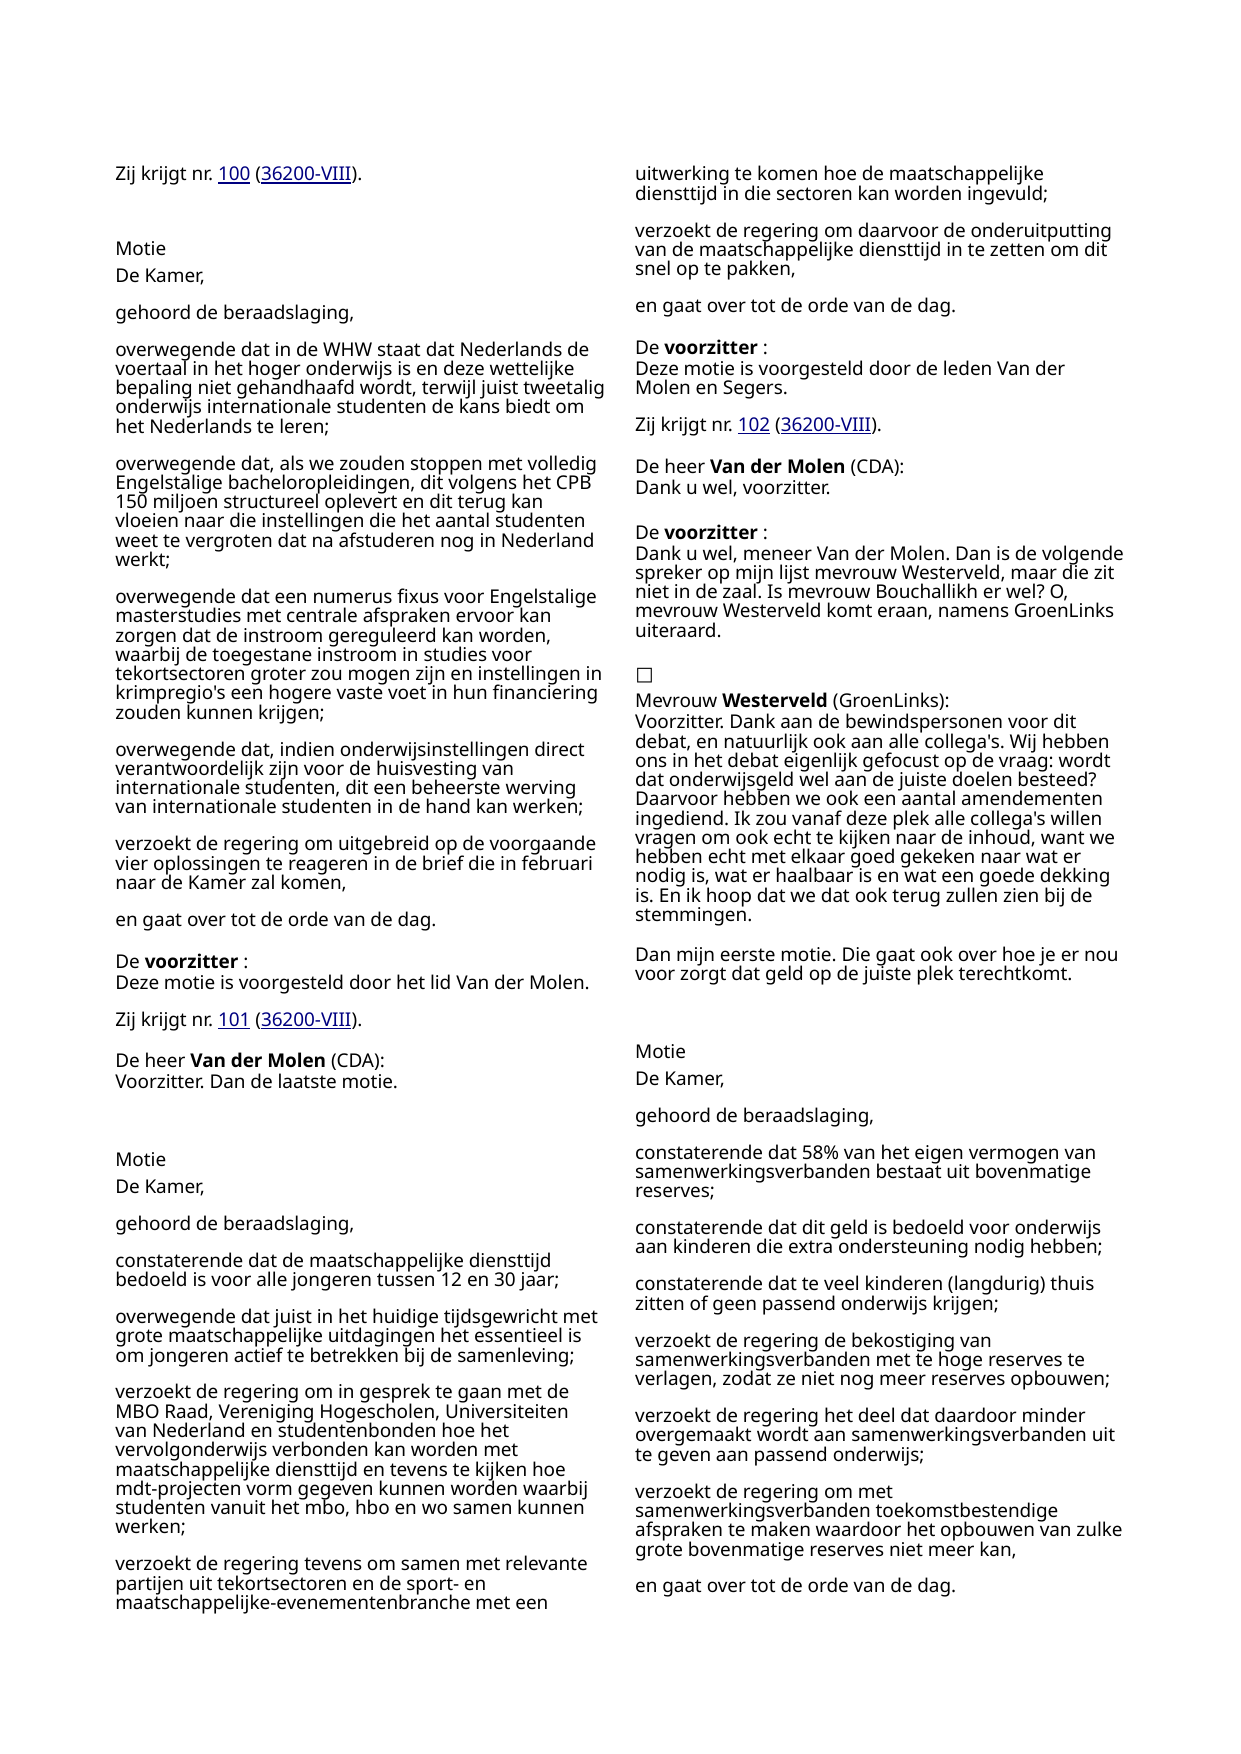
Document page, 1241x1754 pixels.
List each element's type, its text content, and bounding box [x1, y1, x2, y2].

text verzoekt de regering de bekostiging van samenwerkingsverbanden met te hoge reserves te verlagen, zodat ze niet nog meer reserves opbouwen; [635, 1332, 1125, 1389]
text gehoord de beraadslaging, [635, 1107, 1125, 1126]
text constaterende dat 58% van het eigen vermogen van samenwerkingsverbanden bestaat uit bovenmatige reserves; [635, 1144, 1125, 1201]
text en gaat over tot de orde van de dag. [635, 297, 1125, 316]
text Dank u wel, voorzitter. [635, 479, 1125, 498]
text Motie [635, 1038, 1125, 1064]
text Dank u wel, meneer Van der Molen. Dan is de volgende spreker op mijn lijst mevrouw Westerveld, maar die zit niet in de zaal. Is mevrouw Bouchallikh er wel? O, mevrouw Westerveld komt eraan, namens GroenLinks uiteraard. [635, 545, 1125, 641]
text De heer Van der Molen (CDA): [635, 453, 1125, 479]
text overwegende dat, als we zouden stoppen met volledig Engelstalige bacheloropleidingen, dit volgens het CPB 150 miljoen structureel oplevert en dit terug kan vloeien naar die instellingen die het aantal studenten weet te vergroten dat na afstuderen nog in Nederland werkt; [115, 455, 605, 570]
text overwegende dat juist in het huidige tijdsgewricht met grote maatschappelijke uitdagingen het essentieel is om jongeren actief te betrekken bij de samenleving; [115, 1308, 605, 1366]
text Voorzitter. Dank aan de bewindspersonen voor dit debat, en natuurlijk ook aan alle collega's. Wij hebben ons in het debat eigenlijk gefocust op de vraag: wordt dat onderwijsgeld wel aan de juiste doelen besteed? Daarvoor hebben we ook een aantal amendementen ingediend. Ik zou vanaf deze plek alle collega's willen vragen om ook echt te kijken naar de inhoud, want we hebben echt met elkaar goed gekeken naar wat er nodig is, wat er haalbaar is en wat een goede dekking is. En ik hoop dat we dat ook terug zullen zien bij de stemmingen. [635, 713, 1125, 925]
text uitwerking te komen hoe de maatschappelijke diensttijd in die sectoren kan worden ingevuld; [635, 165, 1125, 204]
text Voorzitter. Dan de laatste motie. [115, 1073, 605, 1093]
text verzoekt de regering om uitgebreid op de voorgaande vier oplossingen te reageren in de brief die in februari naar de Kamer zal komen, [115, 835, 605, 893]
text overwegende dat in de WHW staat dat Nederlands de voertaal in het hoger onderwijs is en deze wettelijke bepaling niet gehandhaafd wordt, terwijl juist tweetalig onderwijs internationale studenten de kans biedt om het Nederlands te leren; [115, 341, 605, 437]
text ⬜ [635, 662, 1125, 688]
text Dan mijn eerste motie. Die gaat ook over hoe je er nou voor zorgt dat geld op de juiste plek terechtkomt. [635, 946, 1125, 984]
text Zij krijgt nr. 100 (36200-VIII). [115, 165, 605, 184]
text verzoekt de regering om met samenwerkingsverbanden toekomstbestendige afspraken te maken waardoor het opbouwen van zulke grote bovenmatige reserves niet meer kan, [635, 1483, 1125, 1560]
text en gaat over tot de orde van de dag. [635, 1577, 1125, 1597]
text Mevrouw Westerveld (GroenLinks): [635, 688, 1125, 713]
text verzoekt de regering om daarvoor de onderuitputting van de maatschappelijke diensttijd in te zetten om dit snel op te pakken, [635, 222, 1125, 279]
text De heer Van der Molen (CDA): [115, 1048, 605, 1073]
text De Kamer, [115, 267, 605, 286]
text constaterende dat te veel kinderen (langdurig) thuis zitten of geen passend onderwijs krijgen; [635, 1275, 1125, 1314]
text Zij krijgt nr. 102 (36200-VIII). [635, 416, 1125, 435]
text overwegende dat, indien onderwijsinstellingen direct verantwoordelijk zijn voor de huisvesting van internationale studenten, dit een beheerste werving van internationale studenten in de hand kan werken; [115, 741, 605, 818]
text Deze motie is voorgesteld door het lid Van der Molen. [115, 974, 605, 993]
text gehoord de beraadslaging, [115, 304, 605, 323]
text Zij krijgt nr. 101 (36200-VIII). [115, 1011, 605, 1030]
text De voorzitter : [635, 334, 1125, 360]
text constaterende dat de maatschappelijke diensttijd bedoeld is voor alle jongeren tussen 12 en 30 jaar; [115, 1252, 605, 1290]
text verzoekt de regering om in gesprek te gaan met de MBO Raad, Vereniging Hogescholen, Universiteiten van Nederland en studentenbonden hoe het vervolgonderwijs verbonden kan worden met maatschappelijke diensttijd en tevens te kijken hoe mdt-projecten vorm gegeven kunnen worden waarbij studenten vanuit het mbo, hbo en wo samen kunnen werken; [115, 1383, 605, 1538]
text Motie [115, 235, 605, 261]
text De voorzitter : [635, 519, 1125, 545]
text constaterende dat dit geld is bedoeld voor onderwijs aan kinderen die extra ondersteuning nodig hebben; [635, 1219, 1125, 1258]
text verzoekt de regering tevens om samen met relevante partijen uit tekortsectoren en de sport- en maatschappelijke-evenementenbranche met een [115, 1555, 605, 1613]
text De Kamer, [115, 1178, 605, 1197]
text overwegende dat een numerus fixus voor Engelstalige masterstudies met centrale afspraken ervoor kan zorgen dat de instroom gereguleerd kan worden, waarbij de toegestane instroom in studies voor tekortsectoren groter zou mogen zijn en instellingen in krimpregio's een hogere vaste voet in hun financiering zouden kunnen krijgen; [115, 588, 605, 723]
text Motie [115, 1146, 605, 1172]
text en gaat over tot de orde van de dag. [115, 911, 605, 930]
text gehoord de beraadslaging, [115, 1215, 605, 1234]
text Deze motie is voorgesteld door de leden Van der Molen en Segers. [635, 360, 1125, 398]
text De Kamer, [635, 1070, 1125, 1089]
text De voorzitter : [115, 948, 605, 974]
text verzoekt de regering het deel dat daardoor minder overgemaakt wordt aan samenwerkingsverbanden uit te geven aan passend onderwijs; [635, 1407, 1125, 1465]
